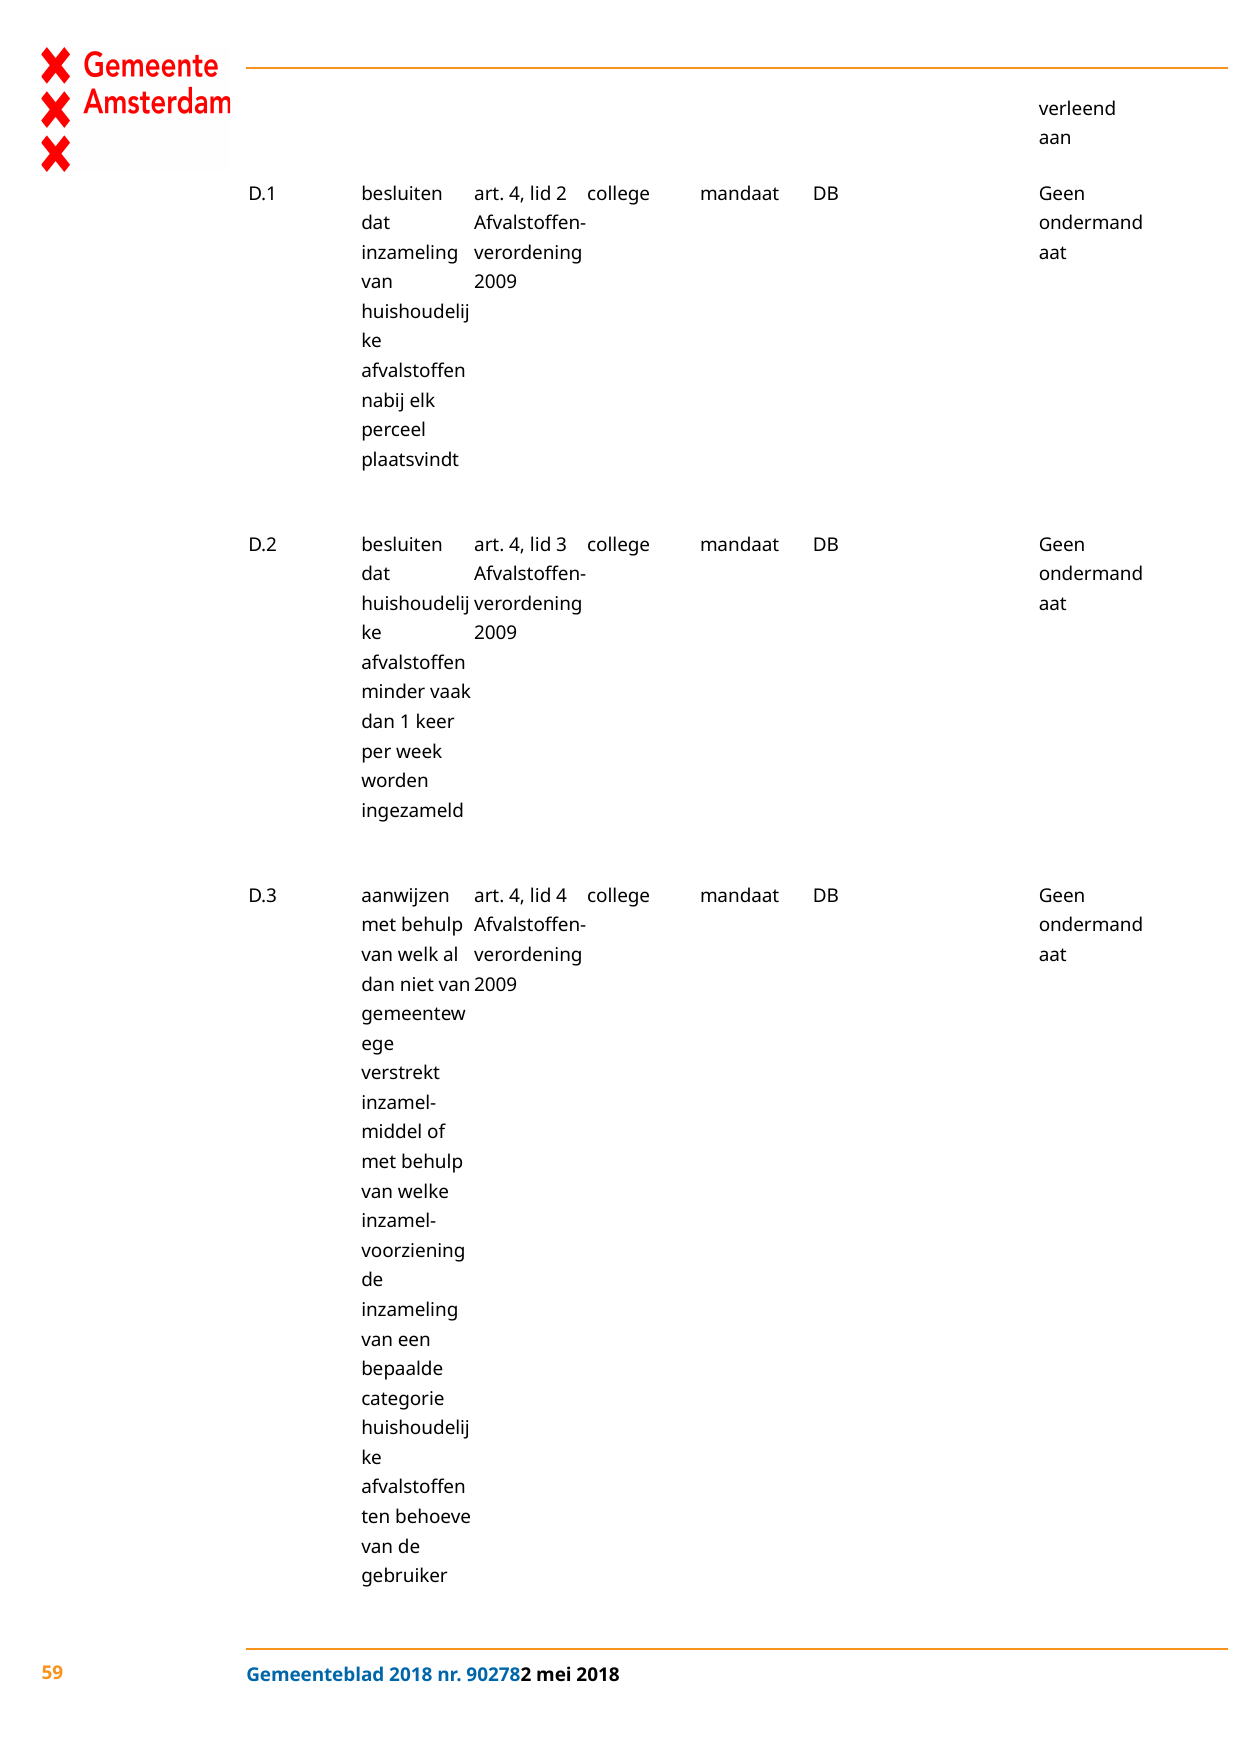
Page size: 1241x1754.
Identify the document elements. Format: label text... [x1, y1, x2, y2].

table_cell [926, 501, 1038, 852]
table_cell college [587, 853, 700, 1588]
table_cell DB [813, 150, 926, 501]
table_header [248, 95, 361, 150]
table_header [587, 95, 700, 150]
table_header [813, 95, 926, 150]
table_cell [926, 853, 1038, 1588]
table_header [361, 95, 474, 150]
table_cell Geen ondermandaat [1039, 150, 1152, 501]
table_header [926, 95, 1038, 150]
table_cell DB [813, 501, 926, 852]
table_cell D.2 [248, 501, 361, 852]
table_cell Geen ondermandaat [1039, 853, 1152, 1588]
table_cell [926, 150, 1038, 501]
table_cell Geen ondermandaat [1039, 501, 1152, 852]
picture [41, 47, 231, 172]
table_cell college [587, 501, 700, 852]
table_cell besluiten dat inzameling van huishoudelijke afvalstoffen nabij elk perceel plaatsvindt [361, 150, 474, 501]
table_header [700, 95, 813, 150]
table_cell mandaat [700, 853, 813, 1588]
table_cell mandaat [700, 501, 813, 852]
table_header [474, 95, 587, 150]
table_cell besluiten dat huishoudelijke afvalstoffen minder vaak dan 1 keer per week worden ingezameld [361, 501, 474, 852]
table_cell aanwijzen met behulp van welk al dan niet van gemeentewege verstrekt inzamel-middel of met behulp van welke inzamel-voorziening de inzameling van een bepaalde categorie huishoudelijke afvalstoffen ten behoeve van de gebruiker [361, 853, 474, 1588]
table_cell college [587, 150, 700, 501]
table_cell art. 4, lid 3 Afvalstoffen-verordening 2009 [474, 501, 587, 852]
table_cell art. 4, lid 4 Afvalstoffen-verordening 2009 [474, 853, 587, 1588]
table_header verleend aan [1039, 95, 1152, 150]
table_cell D.3 [248, 853, 361, 1588]
table_cell art. 4, lid 2 Afvalstoffen-verordening 2009 [474, 150, 587, 501]
table_cell D.1 [248, 150, 361, 501]
table_cell DB [813, 853, 926, 1588]
table_cell mandaat [700, 150, 813, 501]
